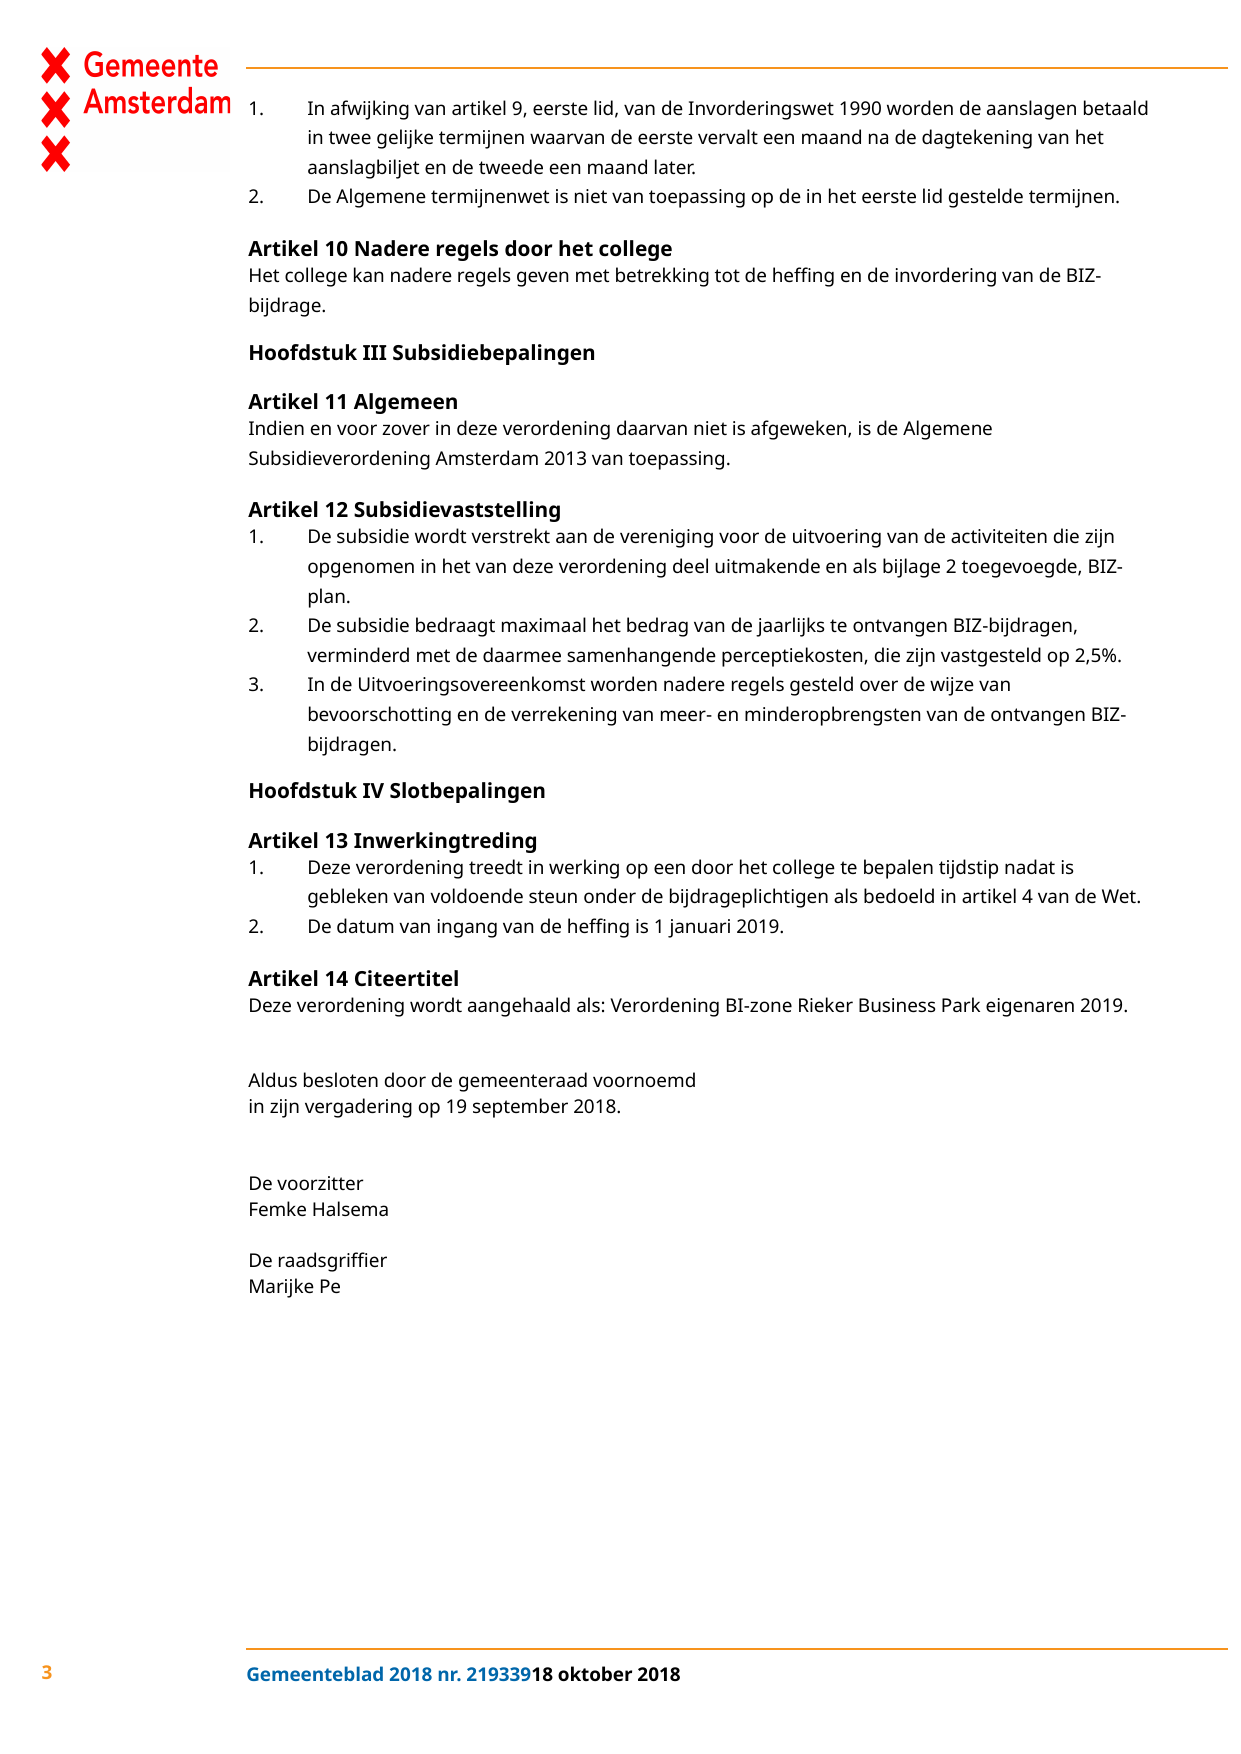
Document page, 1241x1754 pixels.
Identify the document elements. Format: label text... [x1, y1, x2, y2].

text Artikel 11 Algemeen [248, 387, 1152, 415]
text Deze verordening wordt aangehaald als: Verordening BI-zone Rieker Business Park eigenaren 2019. [248, 992, 1152, 1018]
list De subsidie bedraagt maximaal het bedrag van de jaarlijks te ontvangen BIZ-bijdragen, verminderd met de daarmee samenhangende perceptiekosten, die zijn vastgesteld op 2,5%. [248, 612, 1152, 668]
text Indien en voor zover in deze verordening daarvan niet is afgeweken, is de Algemene Subsidieverordening Amsterdam 2013 van toepassing. [248, 415, 1152, 471]
text Artikel 10 Nadere regels door het college [248, 234, 1152, 262]
list De subsidie wordt verstrekt aan de vereniging voor de uitvoering van de activiteiten die zijn opgenomen in het van deze verordening deel uitmakende en als bijlage 2 toegevoegde, BIZ-plan. [248, 524, 1152, 609]
text Het college kan nadere regels geven met betrekking tot de heffing en de invordering van de BIZ-bijdrage. [248, 262, 1152, 318]
text De voorzitter [248, 1170, 1152, 1196]
text Marijke Pe [248, 1273, 1152, 1299]
text in zijn vergadering op 19 september 2018. [248, 1093, 1152, 1119]
list De datum van ingang van de heffing is 1 januari 2019. [248, 913, 1152, 939]
text Artikel 14 Citeertitel [248, 964, 1152, 992]
list Deze verordening treedt in werking op een door het college te bepalen tijdstip nadat is gebleken van voldoende steun onder de bijdrageplichtigen als bedoeld in artikel 4 van de Wet. [248, 854, 1152, 909]
picture [41, 47, 231, 172]
list In de Uitvoeringsovereenkomst worden nadere regels gesteld over de wijze van bevoorschotting en de verrekening van meer- en minderopbrengsten van de ontvangen BIZ-bijdragen. [248, 672, 1152, 757]
list De Algemene termijnenwet is niet van toepassing op de in het eerste lid gestelde termijnen. [248, 183, 1152, 209]
text De raadsgriffier [248, 1247, 1152, 1273]
text Artikel 13 Inwerkingtreding [248, 826, 1152, 854]
list In afwijking van artikel 9, eerste lid, van de Invorderingswet 1990 worden de aanslagen betaald in twee gelijke termijnen waarvan de eerste vervalt een maand na de dagtekening van het aanslagbiljet en de tweede een maand later. [248, 95, 1152, 180]
text Aldus besloten door de gemeenteraad voornoemd [248, 1067, 1152, 1093]
text Artikel 12 Subsidievaststelling [248, 495, 1152, 524]
text Hoofdstuk IV Slotbepalingen [248, 776, 1152, 805]
text Hoofdstuk III Subsidiebepalingen [248, 338, 1152, 366]
text Femke Halsema [248, 1196, 1152, 1222]
